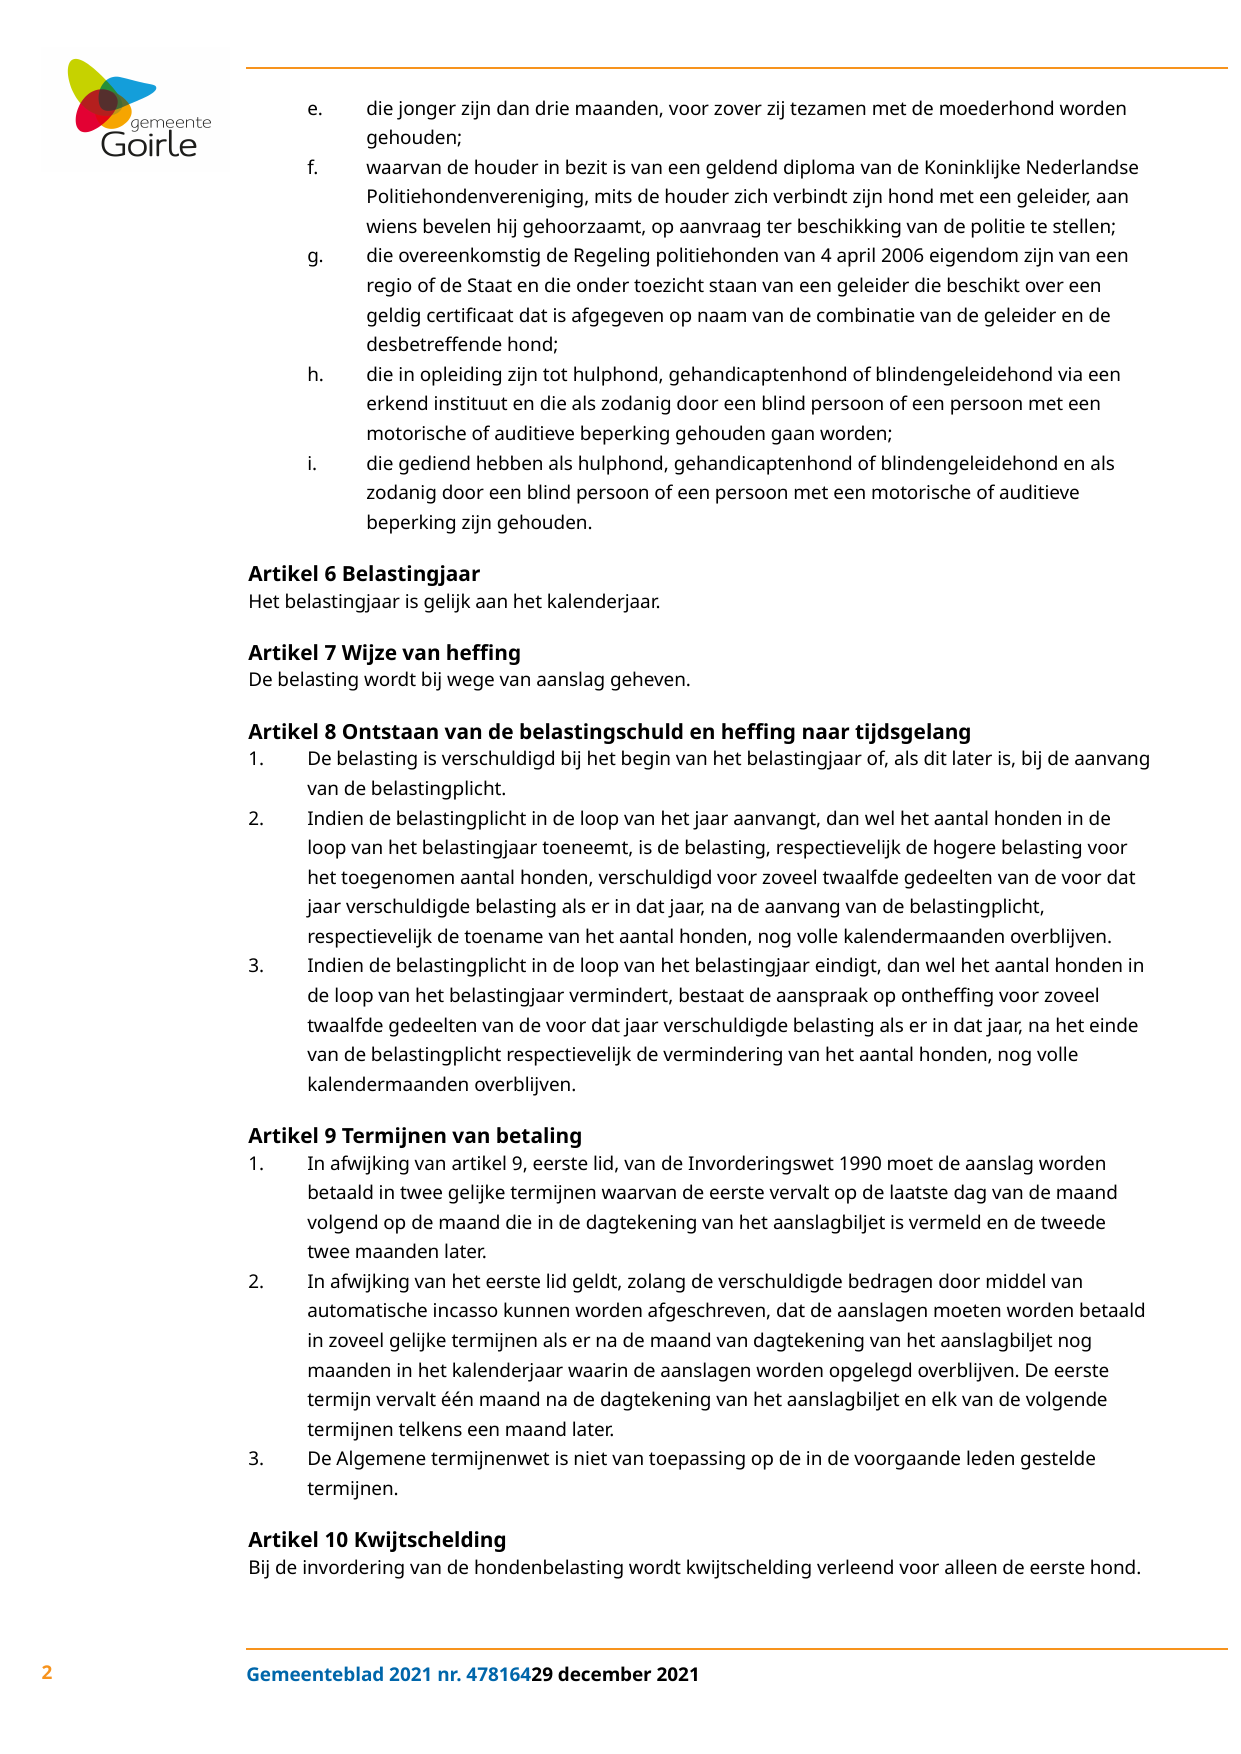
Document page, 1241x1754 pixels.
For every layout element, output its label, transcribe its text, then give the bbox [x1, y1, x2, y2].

text Artikel 9 Termijnen van betaling [248, 1121, 1152, 1150]
list Indien de belastingplicht in de loop van het jaar aanvangt, dan wel het aantal honden in de loop van het belastingjaar toeneemt, is de belasting, respectievelijk de hogere belasting voor het toegenomen aantal honden, verschuldigd voor zoveel twaalfde gedeelten van de voor dat jaar verschuldigde belasting als er in dat jaar, na de aanvang van de belastingplicht, respectievelijk de toename van het aantal honden, nog volle kalendermaanden overblijven. [248, 805, 1152, 949]
text De belasting wordt bij wege van aanslag geheven. [248, 667, 1152, 692]
list die gediend hebben als hulphond, gehandicaptenhond of blindengeleidehond en als zodanig door een blind persoon of een persoon met een motorische of auditieve beperking zijn gehouden. [307, 450, 1152, 535]
list In afwijking van artikel 9, eerste lid, van de Invorderingswet 1990 moet de aanslag worden betaald in twee gelijke termijnen waarvan de eerste vervalt op de laatste dag van de maand volgend op de maand die in de dagtekening van het aanslagbiljet is vermeld en de tweede twee maanden later. [248, 1150, 1152, 1264]
list Indien de belastingplicht in de loop van het belastingjaar eindigt, dan wel het aantal honden in de loop van het belastingjaar vermindert, bestaat de aanspraak op ontheffing voor zoveel twaalfde gedeelten van de voor dat jaar verschuldigde belasting als er in dat jaar, na het einde van de belastingplicht respectievelijk de vermindering van het aantal honden, nog volle kalendermaanden overblijven. [248, 953, 1152, 1097]
text Artikel 6 Belastingjaar [248, 559, 1152, 588]
list In afwijking van het eerste lid geldt, zolang de verschuldigde bedragen door middel van automatische incasso kunnen worden afgeschreven, dat de aanslagen moeten worden betaald in zoveel gelijke termijnen als er na de maand van dagtekening van het aanslagbiljet nog maanden in het kalenderjaar waarin de aanslagen worden opgelegd overblijven. De eerste termijn vervalt één maand na de dagtekening van het aanslagbiljet en elk van de volgende termijnen telkens een maand later. [248, 1268, 1152, 1442]
list die overeenkomstig de Regeling politiehonden van 4 april 2006 eigendom zijn van een regio of de Staat en die onder toezicht staan van een geleider die beschikt over een geldig certificaat dat is afgegeven op naam van de combinatie van de geleider en de desbetreffende hond; [307, 243, 1152, 357]
list die in opleiding zijn tot hulphond, gehandicaptenhond of blindengeleidehond via een erkend instituut en die als zodanig door een blind persoon of een persoon met een motorische of auditieve beperking gehouden gaan worden; [307, 361, 1152, 446]
text Artikel 8 Ontstaan van de belastingschuld en heffing naar tijdsgelang [248, 717, 1152, 746]
text Het belastingjaar is gelijk aan het kalenderjaar. [248, 588, 1152, 613]
text Artikel 10 Kwijtschelding [248, 1526, 1152, 1554]
text Artikel 7 Wijze van heffing [248, 638, 1152, 667]
list waarvan de houder in bezit is van een geldend diploma van de Koninklijke Nederlandse Politiehondenvereniging, mits de houder zich verbindt zijn hond met een geleider, aan wiens bevelen hij gehoorzaamt, op aanvraag ter beschikking van de politie te stellen; [307, 154, 1152, 239]
text Bij de invordering van de hondenbelasting wordt kwijtschelding verleend voor alleen de eerste hond. [248, 1554, 1152, 1580]
list De Algemene termijnenwet is niet van toepassing op de in de voorgaande leden gestelde termijnen. [248, 1446, 1152, 1501]
list die jonger zijn dan drie maanden, voor zover zij tezamen met de moederhond worden gehouden; [307, 95, 1152, 150]
list De belasting is verschuldigd bij het begin van het belastingjaar of, als dit later is, bij de aanvang van de belastingplicht. [248, 746, 1152, 801]
picture [41, 47, 231, 172]
